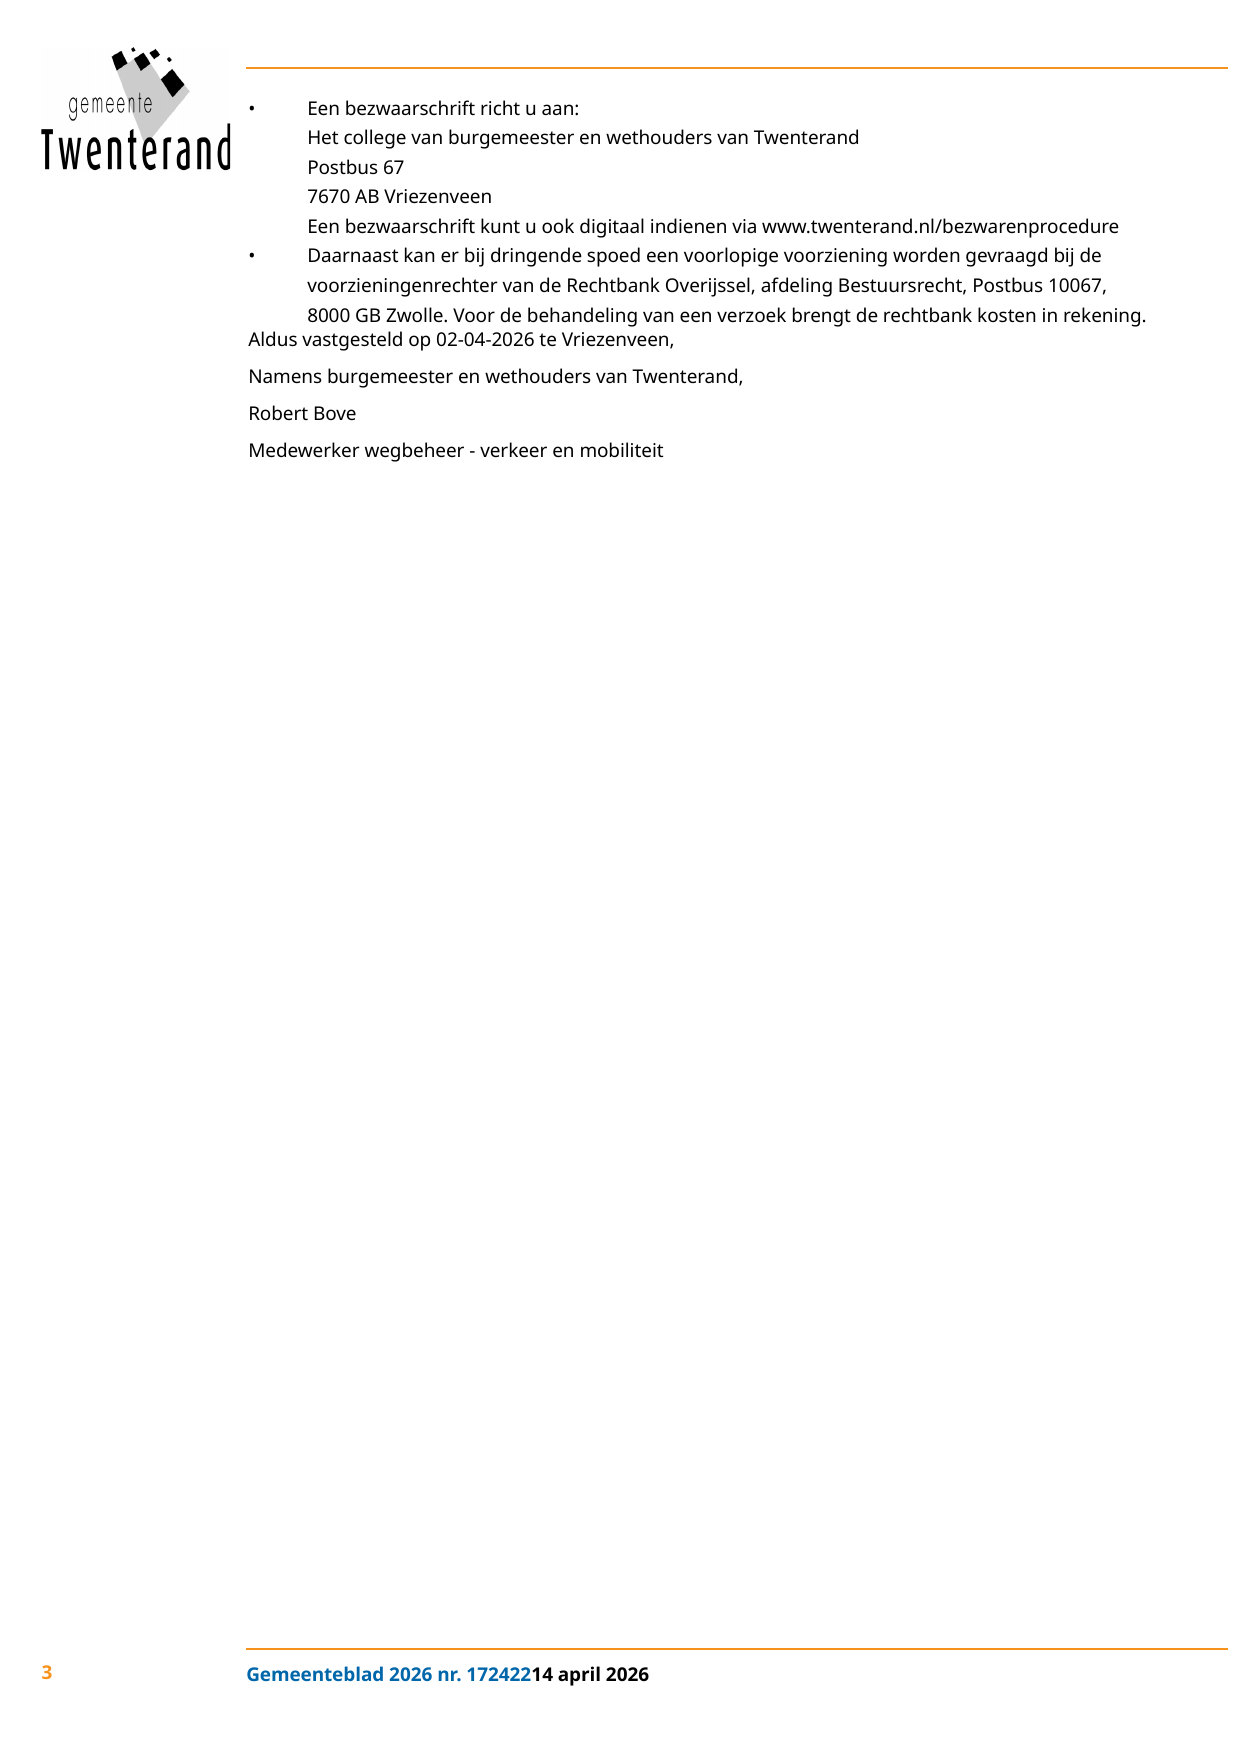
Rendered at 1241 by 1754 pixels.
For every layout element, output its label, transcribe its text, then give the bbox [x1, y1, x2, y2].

text Robert Bove [248, 405, 1152, 425]
text Medewerker wegbeheer - verkeer en mobiliteit [248, 442, 1152, 462]
text Aldus vastgesteld op 02-04-2026 te Vriezenveen, [248, 331, 1152, 351]
text Namens burgemeester en wethouders van Twenterand, [248, 368, 1152, 388]
list 7670 AB Vriezenveen [248, 183, 1152, 209]
list Een bezwaarschrift kunt u ook digitaal indienen via www.twenterand.nl/bezwarenprocedure [248, 213, 1152, 239]
list Postbus 67 [248, 154, 1152, 180]
list Daarnaast kan er bij dringende spoed een voorlopige voorziening worden gevraagd bij de voorzieningenrechter van de Rechtbank Overijssel, afdeling Bestuursrecht, Postbus 10067, 8000 GB Zwolle. Voor de behandeling van een verzoek brengt de rechtbank kosten in rekening. [248, 243, 1152, 328]
picture [41, 47, 231, 172]
list Een bezwaarschrift richt u aan: [248, 95, 1152, 121]
list Het college van burgemeester en wethouders van Twenterand [248, 124, 1152, 150]
